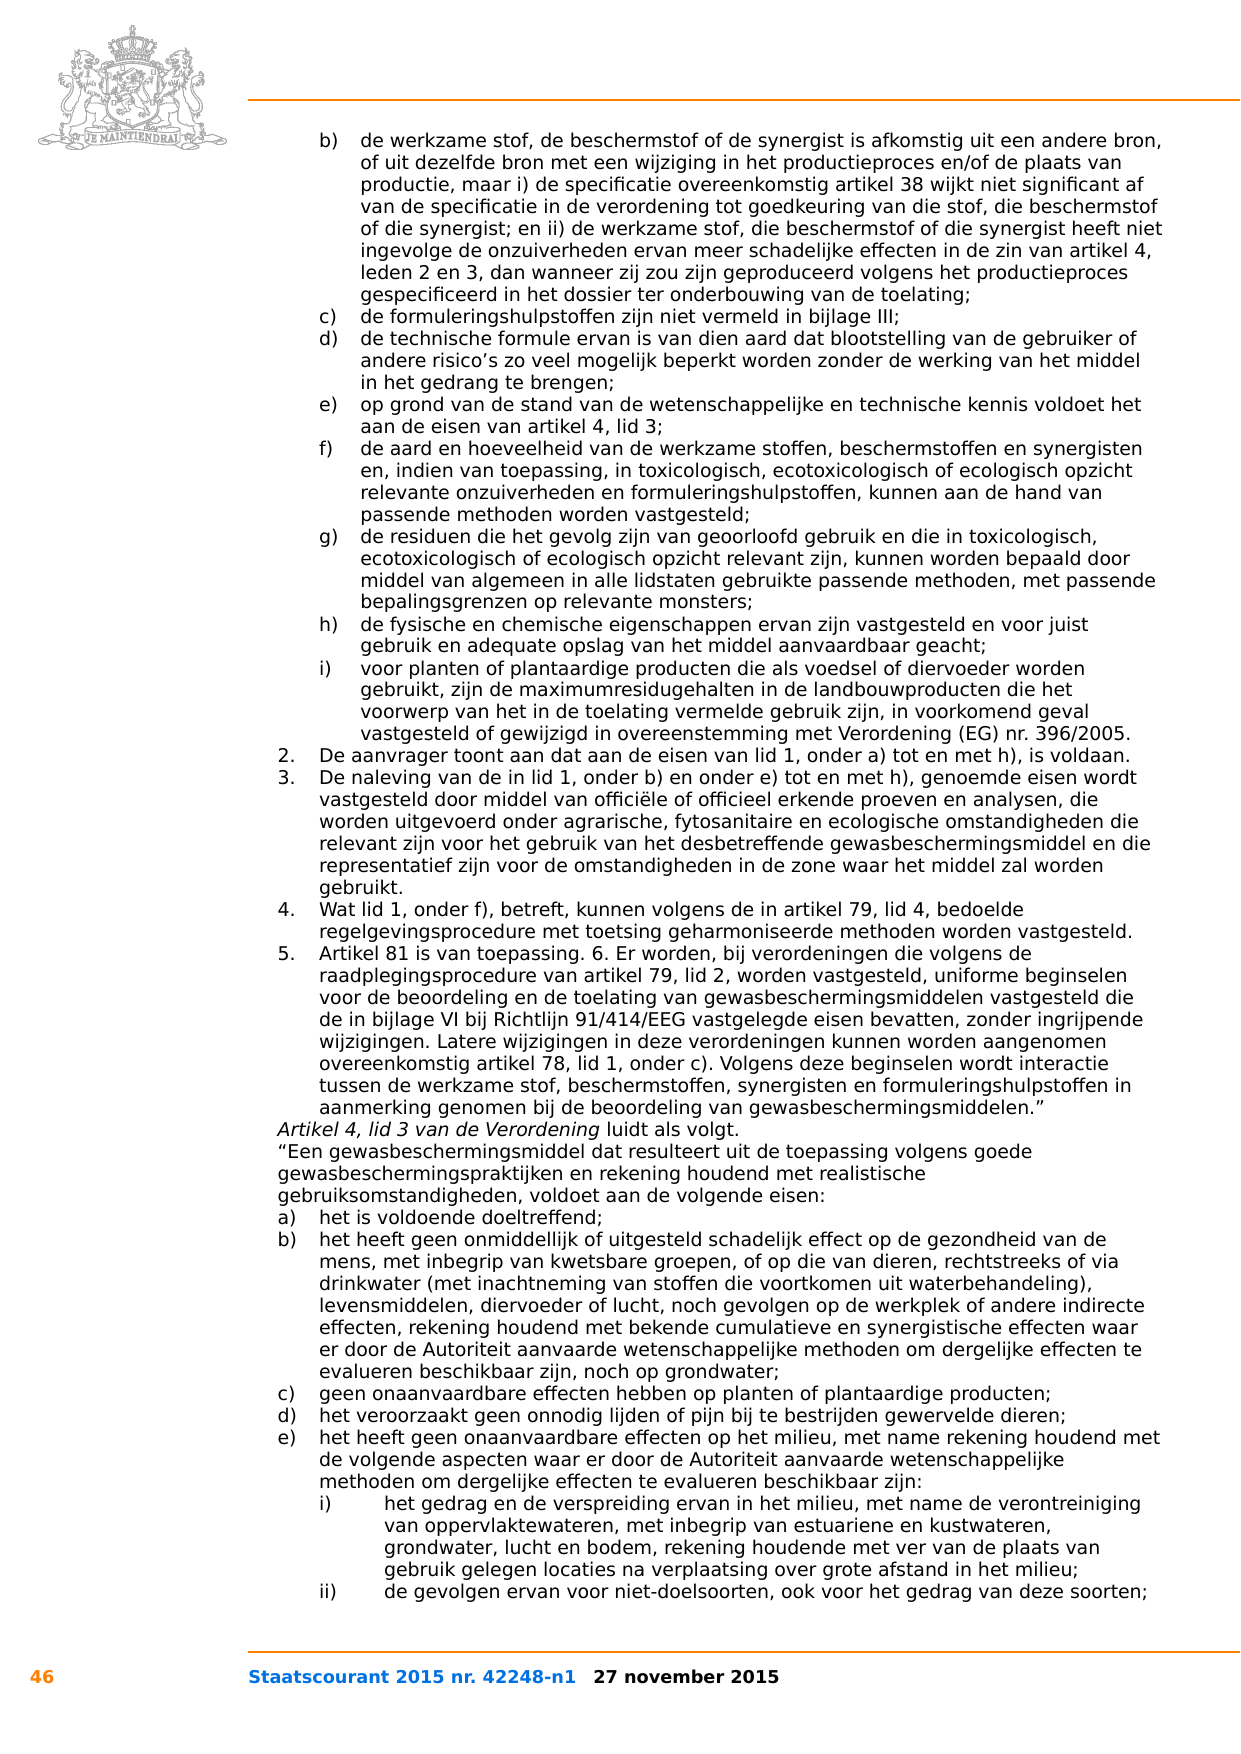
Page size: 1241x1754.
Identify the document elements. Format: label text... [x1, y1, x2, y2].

text 3. De naleving van de in lid 1, onder b) en onder e) tot en met h), genoemde eisen wordt vastgesteld door middel van officiële of officieel erkende proeven en analysen, die worden uitgevoerd onder agrarische, fytosanitaire en ecologische omstandigheden die relevant zijn voor het gebruik van het desbetreffende gewasbeschermingsmiddel en die representatief zijn voor de omstandigheden in de zone waar het middel zal worden gebruikt. [277, 767, 1163, 899]
text i) het gedrag en de verspreiding ervan in het milieu, met name de verontreiniging van oppervlaktewateren, met inbegrip van estuariene en kustwateren, grondwater, lucht en bodem, rekening houdende met ver van de plaats van gebruik gelegen locaties na verplaatsing over grote afstand in het milieu; [319, 1493, 1163, 1581]
text c) geen onaanvaardbare effecten hebben op planten of plantaardige producten; [277, 1383, 1163, 1405]
text “Een gewasbeschermingsmiddel dat resulteert uit de toepassing volgens goede gewasbeschermingspraktijken en rekening houdend met realistische gebruiksomstandigheden, voldoet aan de volgende eisen: [277, 1141, 1163, 1207]
text 4. Wat lid 1, onder f), betreft, kunnen volgens de in artikel 79, lid 4, bedoelde regelgevingsprocedure met toetsing geharmoniseerde methoden worden vastgesteld. [277, 899, 1163, 943]
text 2. De aanvrager toont aan dat aan de eisen van lid 1, onder a) tot en met h), is voldaan. [277, 745, 1163, 767]
text a) het is voldoende doeltreffend; [277, 1207, 1163, 1229]
picture [38, 25, 227, 150]
text d) het veroorzaakt geen onnodig lijden of pijn bij te bestrijden gewervelde dieren; [277, 1405, 1163, 1427]
text e) het heeft geen onaanvaardbare effecten op het milieu, met name rekening houdend met de volgende aspecten waar er door de Autoriteit aanvaarde wetenschappelijke methoden om dergelijke effecten te evalueren beschikbaar zijn: [277, 1427, 1163, 1493]
text d) de technische formule ervan is van dien aard dat blootstelling van de gebruiker of andere risico’s zo veel mogelijk beperkt worden zonder de werking van het middel in het gedrang te brengen; [319, 328, 1163, 394]
text f) de aard en hoeveelheid van de werkzame stoffen, beschermstoffen en synergisten en, indien van toepassing, in toxicologisch, ecotoxicologisch of ecologisch opzicht relevante onzuiverheden en formuleringshulpstoffen, kunnen aan de hand van passende methoden worden vastgesteld; [319, 438, 1163, 526]
text b) het heeft geen onmiddellijk of uitgesteld schadelijk effect op de gezondheid van de mens, met inbegrip van kwetsbare groepen, of op die van dieren, rechtstreeks of via drinkwater (met inachtneming van stoffen die voortkomen uit waterbehandeling), levensmiddelen, diervoeder of lucht, noch gevolgen op de werkplek of andere indirecte effecten, rekening houdend met bekende cumulatieve en synergistische effecten waar er door de Autoriteit aanvaarde wetenschappelijke methoden om dergelijke effecten te evalueren beschikbaar zijn, noch op grondwater; [277, 1229, 1163, 1383]
text e) op grond van de stand van de wetenschappelijke en technische kennis voldoet het aan de eisen van artikel 4, lid 3; [319, 394, 1163, 438]
text Artikel 4, lid 3 van de Verordening luidt als volgt. [277, 1119, 1163, 1141]
text g) de residuen die het gevolg zijn van geoorloofd gebruik en die in toxicologisch, ecotoxicologisch of ecologisch opzicht relevant zijn, kunnen worden bepaald door middel van algemeen in alle lidstaten gebruikte passende methoden, met passende bepalingsgrenzen op relevante monsters; [319, 526, 1163, 613]
text i) voor planten of plantaardige producten die als voedsel of diervoeder worden gebruikt, zijn de maximumresidugehalten in de landbouwproducten die het voorwerp van het in de toelating vermelde gebruik zijn, in voorkomend geval vastgesteld of gewijzigd in overeenstemming met Verordening (EG) nr. 396/2005. [319, 657, 1163, 745]
text h) de fysische en chemische eigenschappen ervan zijn vastgesteld en voor juist gebruik en adequate opslag van het middel aanvaardbaar geacht; [319, 613, 1163, 657]
text b) de werkzame stof, de beschermstof of de synergist is afkomstig uit een andere bron, of uit dezelfde bron met een wijziging in het productieproces en/of de plaats van productie, maar i) de specificatie overeenkomstig artikel 38 wijkt niet significant af van de specificatie in de verordening tot goedkeuring van die stof, die beschermstof of die synergist; en ii) de werkzame stof, die beschermstof of die synergist heeft niet ingevolge de onzuiverheden ervan meer schadelijke effecten in de zin van artikel 4, leden 2 en 3, dan wanneer zij zou zijn geproduceerd volgens het productieproces gespecificeerd in het dossier ter onderbouwing van de toelating; [319, 130, 1163, 306]
text ii) de gevolgen ervan voor niet-doelsoorten, ook voor het gedrag van deze soorten; [319, 1581, 1163, 1602]
text c) de formuleringshulpstoffen zijn niet vermeld in bijlage III; [319, 306, 1163, 328]
text 5. Artikel 81 is van toepassing. 6. Er worden, bij verordeningen die volgens de raadplegingsprocedure van artikel 79, lid 2, worden vastgesteld, uniforme beginselen voor de beoordeling en de toelating van gewasbeschermingsmiddelen vastgesteld die de in bijlage VI bij Richtlijn 91/414/EEG vastgelegde eisen bevatten, zonder ingrijpende wijzigingen. Latere wijzigingen in deze verordeningen kunnen worden aangenomen overeenkomstig artikel 78, lid 1, onder c). Volgens deze beginselen wordt interactie tussen de werkzame stof, beschermstoffen, synergisten en formuleringshulpstoffen in aanmerking genomen bij de beoordeling van gewasbeschermingsmiddelen.” [277, 943, 1163, 1119]
